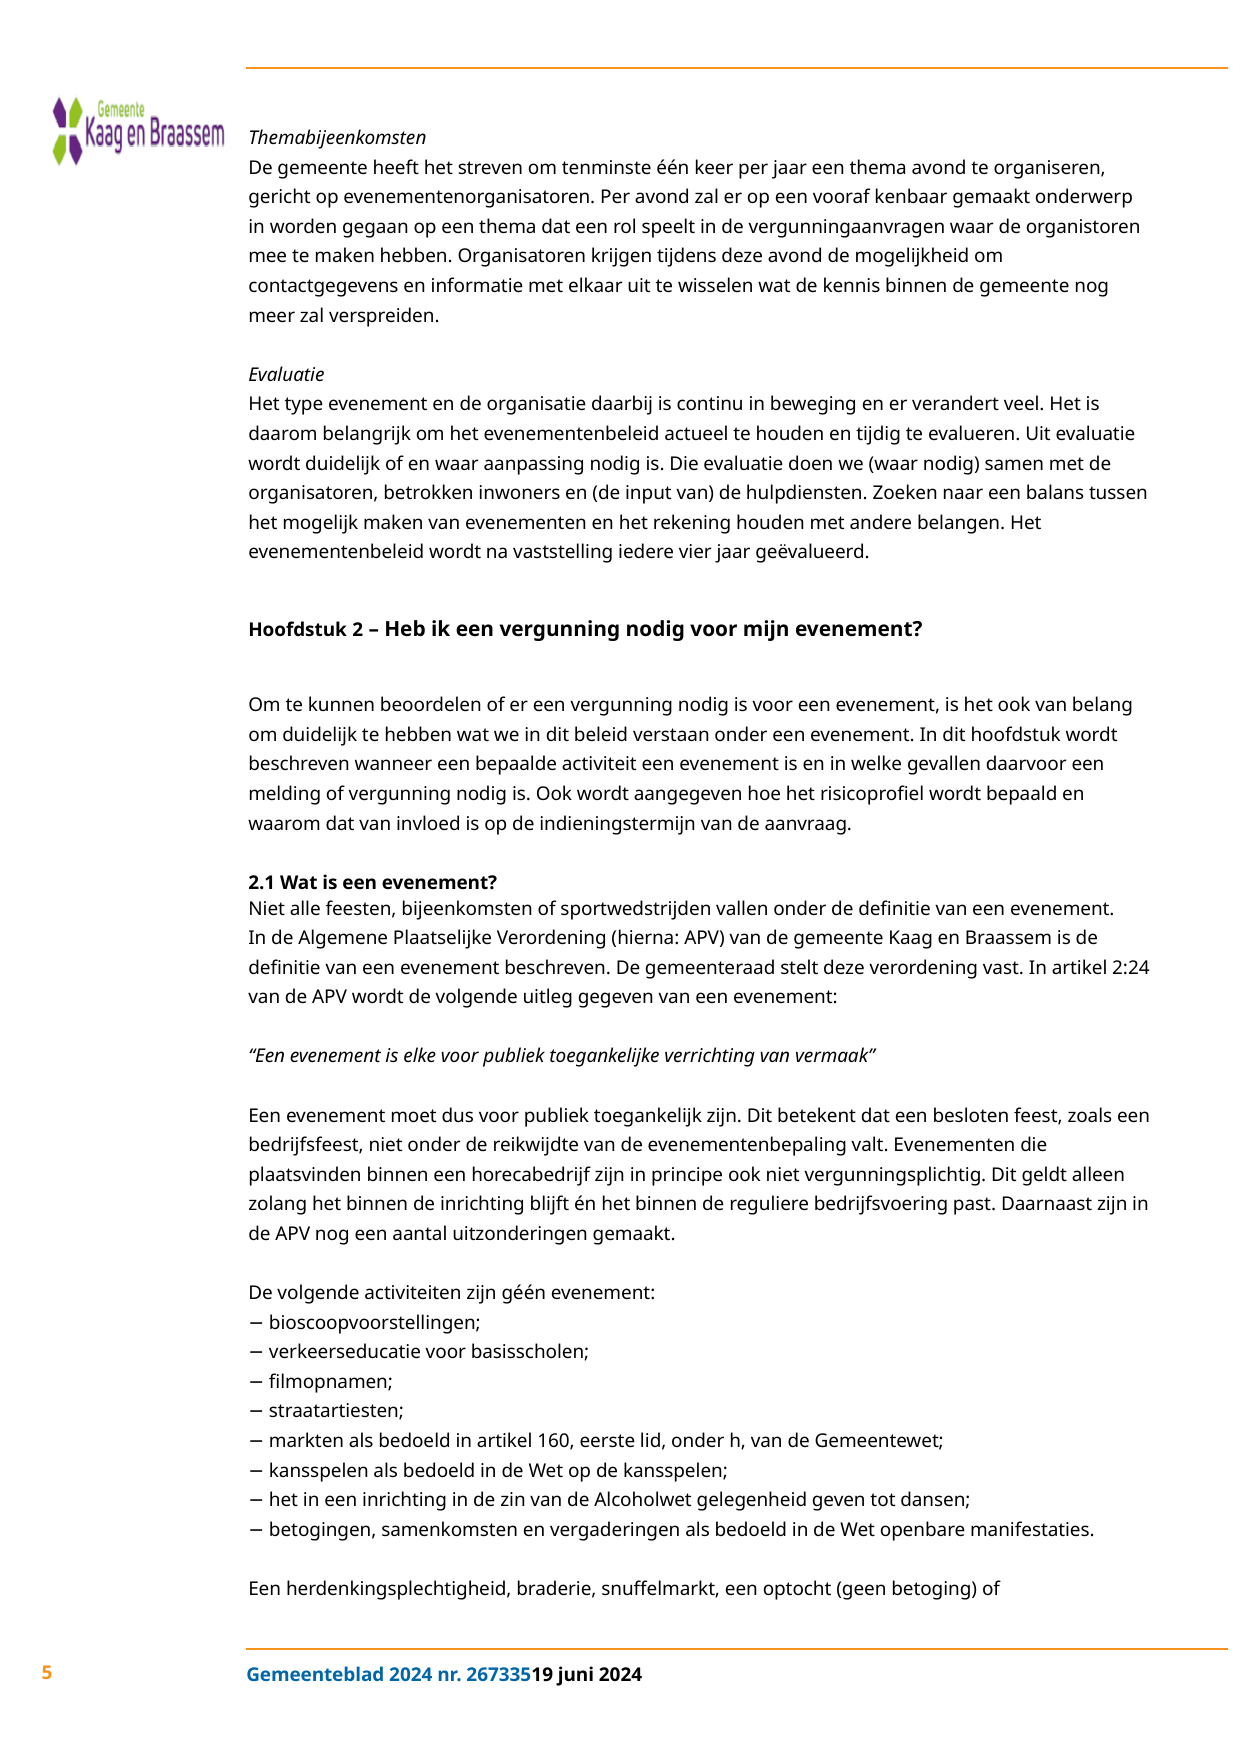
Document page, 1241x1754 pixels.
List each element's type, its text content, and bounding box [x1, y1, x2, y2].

text − kansspelen als bedoeld in de Wet op de kansspelen; [248, 1457, 1152, 1482]
text Om te kunnen beoordelen of er een vergunning nodig is voor een evenement, is het ook van belang om duidelijk te hebben wat we in dit beleid verstaan onder een evenement. In dit hoofdstuk wordt beschreven wanneer een bepaalde activiteit een evenement is en in welke gevallen daarvoor een melding of vergunning nodig is. Ook wordt aangegeven hoe het risicoprofiel wordt bepaald en waarom dat van invloed is op de indieningstermijn van de aanvraag. [248, 691, 1152, 836]
text Een evenement moet dus voor publiek toegankelijk zijn. Dit betekent dat een besloten feest, zoals een bedrijfsfeest, niet onder de reikwijdte van de evenementenbepaling valt. Evenementen die plaatsvinden binnen een horecabedrijf zijn in principe ook niet vergunningsplichtig. Dit geldt alleen zolang het binnen de inrichting blijft én het binnen de reguliere bedrijfsvoering past. Daarnaast zijn in de APV nog een aantal uitzonderingen gemaakt. [248, 1102, 1152, 1246]
text In de Algemene Plaatselijke Verordening (hierna: APV) van de gemeente Kaag en Braassem is de definitie van een evenement beschreven. De gemeenteraad stelt deze verordening vast. In artikel 2:24 van de APV wordt de volgende uitleg gegeven van een evenement: [248, 924, 1152, 1009]
text − bioscoopvoorstellingen; [248, 1309, 1152, 1334]
text De volgende activiteiten zijn géén evenement: [248, 1279, 1152, 1305]
picture [41, 47, 231, 172]
text “Een evenement is elke voor publiek toegankelijke verrichting van vermaak” [248, 1043, 1152, 1068]
text − verkeerseducatie voor basisscholen; [248, 1338, 1152, 1364]
text − filmopnamen; [248, 1368, 1152, 1394]
text − het in een inrichting in de zin van de Alcoholwet gelegenheid geven tot dansen; [248, 1486, 1152, 1512]
text De gemeente heeft het streven om tenminste één keer per jaar een thema avond te organiseren, gericht op evenementenorganisatoren. Per avond zal er op een vooraf kenbaar gemaakt onderwerp in worden gegaan op een thema dat een rol speelt in de vergunningaanvragen waar de organistoren mee te maken hebben. Organisatoren krijgen tijdens deze avond de mogelijkheid om contactgegevens en informatie met elkaar uit te wisselen wat de kennis binnen de gemeente nog meer zal verspreiden. [248, 154, 1152, 328]
text 2.1 Wat is een evenement? [248, 869, 1152, 895]
text − betogingen, samenkomsten en vergaderingen als bedoeld in de Wet openbare manifestaties. [248, 1516, 1152, 1542]
text Een herdenkingsplechtigheid, braderie, snuffelmarkt, een optocht (geen betoging) of [248, 1575, 1152, 1601]
text Hoofdstuk 2 – Heb ik een vergunning nodig voor mijn evenement? [248, 614, 1152, 642]
text − straatartiesten; [248, 1398, 1152, 1423]
text Het type evenement en de organisatie daarbij is continu in beweging en er verandert veel. Het is daarom belangrijk om het evenementenbeleid actueel te houden en tijdig te evalueren. Uit evaluatie wordt duidelijk of en waar aanpassing nodig is. Die evaluatie doen we (waar nodig) samen met de organisatoren, betrokken inwoners en (de input van) de hulpdiensten. Zoeken naar een balans tussen het mogelijk maken van evenementen en het rekening houden met andere belangen. Het evenementenbeleid wordt na vaststelling iedere vier jaar geëvalueerd. [248, 391, 1152, 564]
text Themabijeenkomsten [248, 124, 1152, 150]
text − markten als bedoeld in artikel 160, eerste lid, onder h, van de Gemeentewet; [248, 1427, 1152, 1453]
text Niet alle feesten, bijeenkomsten of sportwedstrijden vallen onder de definitie van een evenement. [248, 895, 1152, 920]
text Evaluatie [248, 361, 1152, 387]
